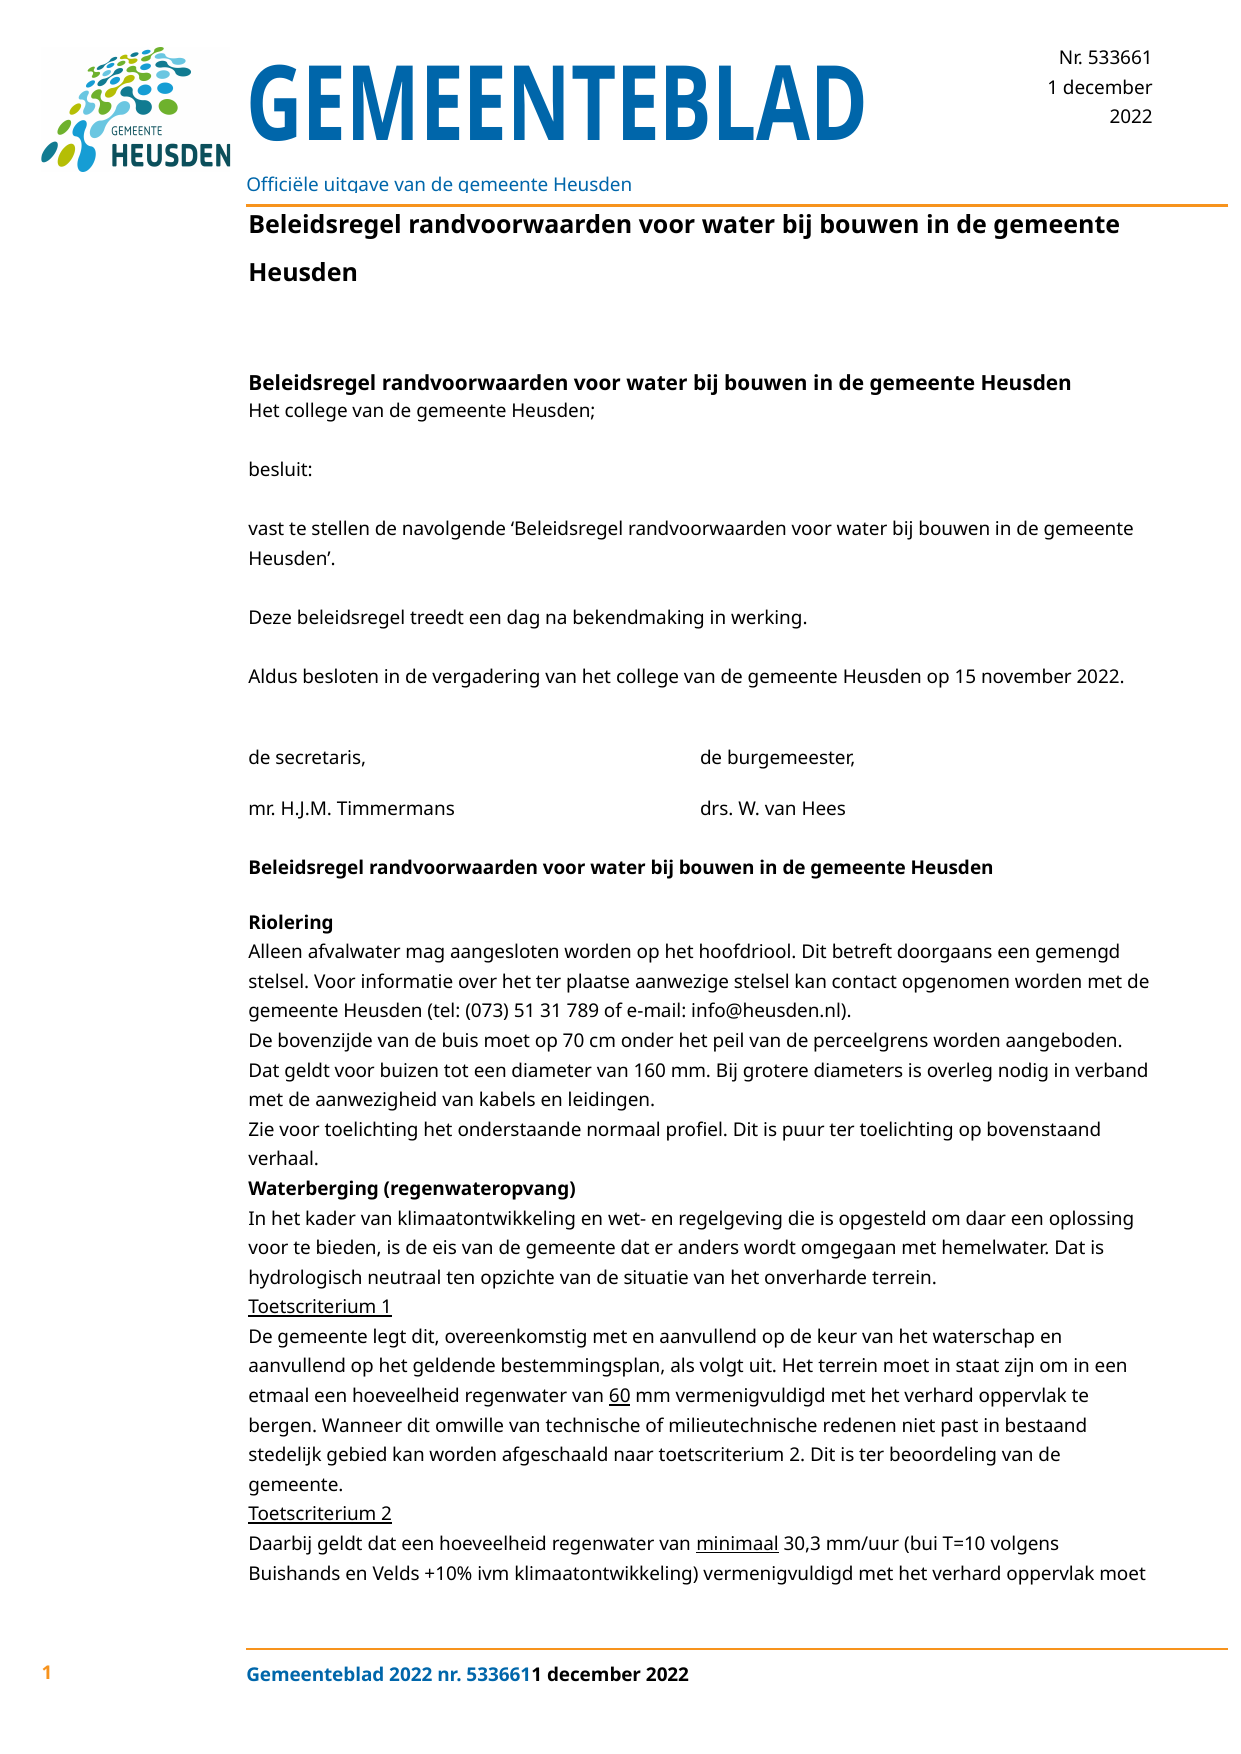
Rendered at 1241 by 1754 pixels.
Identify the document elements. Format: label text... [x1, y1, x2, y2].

table_cell mr. H.J.M. Timmermans [248, 796, 700, 821]
text Toetscriterium 1 [248, 1293, 1152, 1319]
picture [41, 47, 231, 172]
text besluit: [248, 456, 1152, 482]
text Beleidsregel randvoorwaarden voor water bij bouwen in de gemeente Heusden [248, 207, 1152, 288]
text De gemeente legt dit, overeenkomstig met en aanvullend op de keur van het waterschap en aanvullend op het geldende bestemmingsplan, als volgt uit. Het terrein moet in staat zijn om in een etmaal een hoeveelheid regenwater van 60 mm vermenigvuldigd met het verhard oppervlak te bergen. Wanneer dit omwille van technische of milieutechnische redenen niet past in bestaand stedelijk gebied kan worden afgeschaald naar toetscriterium 2. Dit is ter beoordeling van de gemeente. [248, 1323, 1152, 1497]
table_header Beleidsregel randvoorwaarden voor water bij bouwen in de gemeente Heusden [248, 854, 1152, 880]
table_cell drs. W. van Hees [700, 796, 1152, 821]
table_cell [248, 719, 1152, 744]
text In het kader van klimaatontwikkeling en wet- en regelgeving die is opgesteld om daar een oplossing voor te bieden, is de eis van de gemeente dat er anders wordt omgegaan met hemelwater. Dat is hydrologisch neutraal ten opzichte van de situatie van het onverharde terrein. [248, 1205, 1152, 1290]
table_cell [248, 770, 700, 796]
text Zie voor toelichting het onderstaande normaal profiel. Dit is puur ter toelichting op bovenstaand verhaal. [248, 1116, 1152, 1171]
text Aldus besloten in de vergadering van het college van de gemeente Heusden op 15 november 2022. [248, 663, 1152, 689]
text Deze beleidsregel treedt een dag na bekendmaking in werking. [248, 604, 1152, 629]
table_cell [248, 880, 700, 906]
text De bovenzijde van de buis moet op 70 cm onder het peil van de perceelgrens worden aangeboden. Dat geldt voor buizen tot een diameter van 160 mm. Bij grotere diameters is overleg nodig in verband met de aanwezigheid van kabels en leidingen. [248, 1027, 1152, 1112]
text vast te stellen de navolgende ‘Beleidsregel randvoorwaarden voor water bij bouwen in de gemeente Heusden’. [248, 515, 1152, 570]
text Alleen afvalwater mag aangesloten worden op het hoofdriool. Dit betreft doorgaans een gemengd stelsel. Voor informatie over het ter plaatse aanwezige stelsel kan contact opgenomen worden met de gemeente Heusden (tel: (073) 51 31 789 of e-mail: info@heusden.nl). [248, 938, 1152, 1023]
table_header [248, 693, 1152, 718]
text Het college van de gemeente Heusden; [248, 397, 1152, 422]
table_cell [700, 880, 1152, 906]
table_cell de secretaris, [248, 744, 700, 770]
text Daarbij geldt dat een hoeveelheid regenwater van minimaal 30,3 mm/uur (bui T=10 volgens Buishands en Velds +10% ivm klimaatontwikkeling) vermenigvuldigd met het verhard oppervlak moet [248, 1530, 1152, 1586]
text Waterberging (regenwateropvang) [248, 1175, 1152, 1201]
table_cell [700, 770, 1152, 796]
text Riolering [248, 909, 1152, 935]
text Beleidsregel randvoorwaarden voor water bij bouwen in de gemeente Heusden [248, 368, 1152, 397]
table_cell de burgemeester, [700, 744, 1152, 770]
text Toetscriterium 2 [248, 1501, 1152, 1526]
